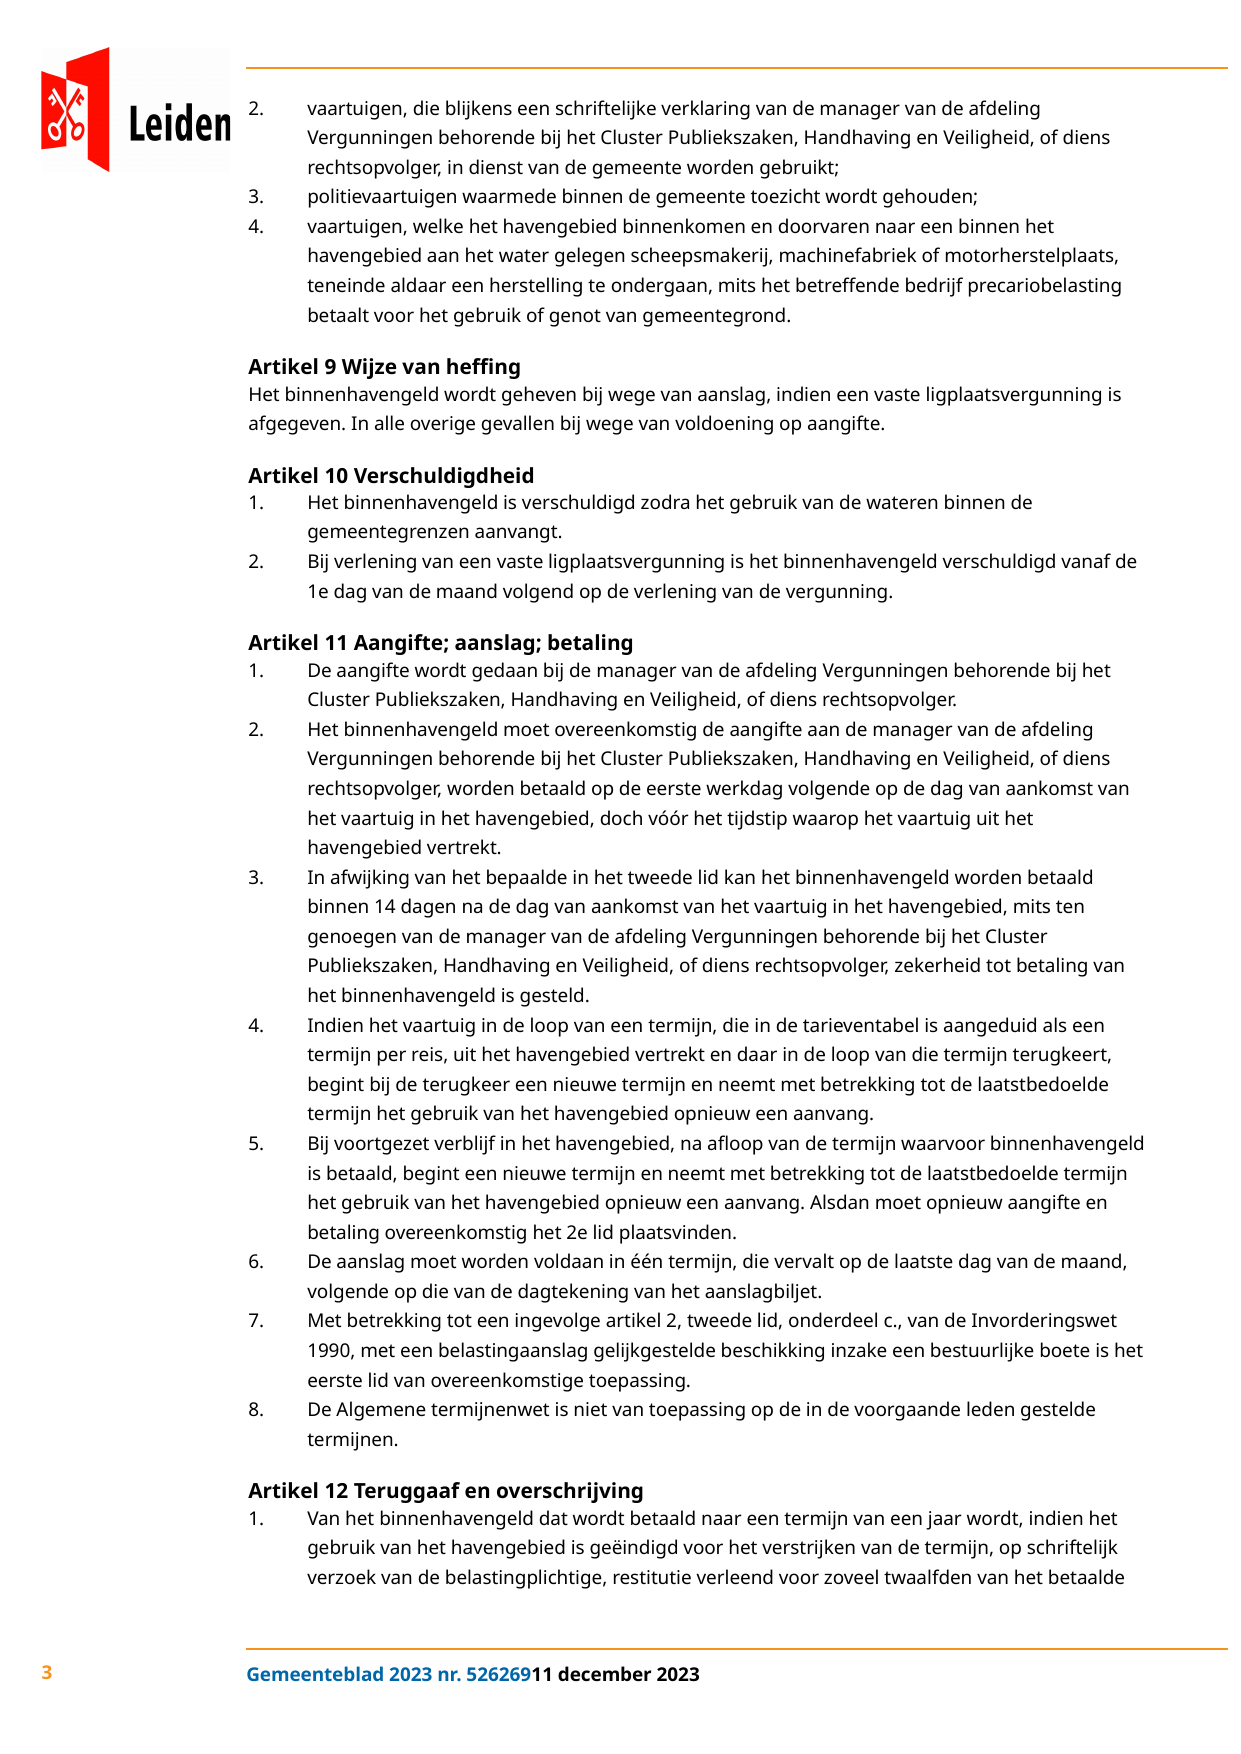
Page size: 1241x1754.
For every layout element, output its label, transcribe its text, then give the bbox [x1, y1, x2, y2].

list vaartuigen, welke het havengebied binnenkomen en doorvaren naar een binnen het havengebied aan het water gelegen scheepsmakerij, machinefabriek of motorherstelplaats, teneinde aldaar een herstelling te ondergaan, mits het betreffende bedrijf precariobelasting betaalt voor het gebruik of genot van gemeentegrond. [248, 213, 1152, 328]
list Het binnenhavengeld moet overeenkomstig de aangifte aan de manager van de afdeling Vergunningen behorende bij het Cluster Publiekszaken, Handhaving en Veiligheid, of diens rechtsopvolger, worden betaald op de eerste werkdag volgende op de dag van aankomst van het vaartuig in het havengebied, doch vóór het tijdstip waarop het vaartuig uit het havengebied vertrekt. [248, 716, 1152, 860]
list De aangifte wordt gedaan bij de manager van de afdeling Vergunningen behorende bij het Cluster Publiekszaken, Handhaving en Veiligheid, of diens rechtsopvolger. [248, 657, 1152, 712]
text Artikel 10 Verschuldigdheid [248, 461, 1152, 489]
list politievaartuigen waarmede binnen de gemeente toezicht wordt gehouden; [248, 183, 1152, 209]
list Het binnenhavengeld is verschuldigd zodra het gebruik van de wateren binnen de gemeentegrenzen aanvangt. [248, 489, 1152, 544]
list De Algemene termijnenwet is niet van toepassing op de in de voorgaande leden gestelde termijnen. [248, 1396, 1152, 1452]
list Bij verlening van een vaste ligplaatsvergunning is het binnenhavengeld verschuldigd vanaf de 1e dag van de maand volgend op de verlening van de vergunning. [248, 548, 1152, 604]
text Artikel 12 Teruggaaf en overschrijving [248, 1476, 1152, 1505]
list Van het binnenhavengeld dat wordt betaald naar een termijn van een jaar wordt, indien het gebruik van het havengebied is geëindigd voor het verstrijken van de termijn, op schriftelijk verzoek van de belastingplichtige, restitutie verleend voor zoveel twaalfden van het betaalde [248, 1505, 1152, 1590]
picture [41, 47, 231, 172]
text Het binnenhavengeld wordt geheven bij wege van aanslag, indien een vaste ligplaatsvergunning is afgegeven. In alle overige gevallen bij wege van voldoening op aangifte. [248, 381, 1152, 436]
list vaartuigen, die blijkens een schriftelijke verklaring van de manager van de afdeling Vergunningen behorende bij het Cluster Publiekszaken, Handhaving en Veiligheid, of diens rechtsopvolger, in dienst van de gemeente worden gebruikt; [248, 95, 1152, 180]
list Met betrekking tot een ingevolge artikel 2, tweede lid, onderdeel c., van de Invorderingswet 1990, met een belastingaanslag gelijkgestelde beschikking inzake een bestuurlijke boete is het eerste lid van overeenkomstige toepassing. [248, 1308, 1152, 1392]
list Bij voortgezet verblijf in het havengebied, na afloop van de termijn waarvoor binnenhavengeld is betaald, begint een nieuwe termijn en neemt met betrekking tot de laatstbedoelde termijn het gebruik van het havengebied opnieuw een aanvang. Alsdan moet opnieuw aangifte en betaling overeenkomstig het 2e lid plaatsvinden. [248, 1130, 1152, 1244]
text Artikel 11 Aangifte; aanslag; betaling [248, 628, 1152, 657]
list In afwijking van het bepaalde in het tweede lid kan het binnenhavengeld worden betaald binnen 14 dagen na de dag van aankomst van het vaartuig in het havengebied, mits ten genoegen van de manager van de afdeling Vergunningen behorende bij het Cluster Publiekszaken, Handhaving en Veiligheid, of diens rechtsopvolger, zekerheid tot betaling van het binnenhavengeld is gesteld. [248, 864, 1152, 1008]
list De aanslag moet worden voldaan in één termijn, die vervalt op de laatste dag van de maand, volgende op die van de dagtekening van het aanslagbiljet. [248, 1248, 1152, 1304]
list Indien het vaartuig in de loop van een termijn, die in de tarieventabel is aangeduid als een termijn per reis, uit het havengebied vertrekt en daar in de loop van die termijn terugkeert, begint bij de terugkeer een nieuwe termijn en neemt met betrekking tot de laatstbedoelde termijn het gebruik van het havengebied opnieuw een aanvang. [248, 1012, 1152, 1126]
text Artikel 9 Wijze van heffing [248, 352, 1152, 381]
